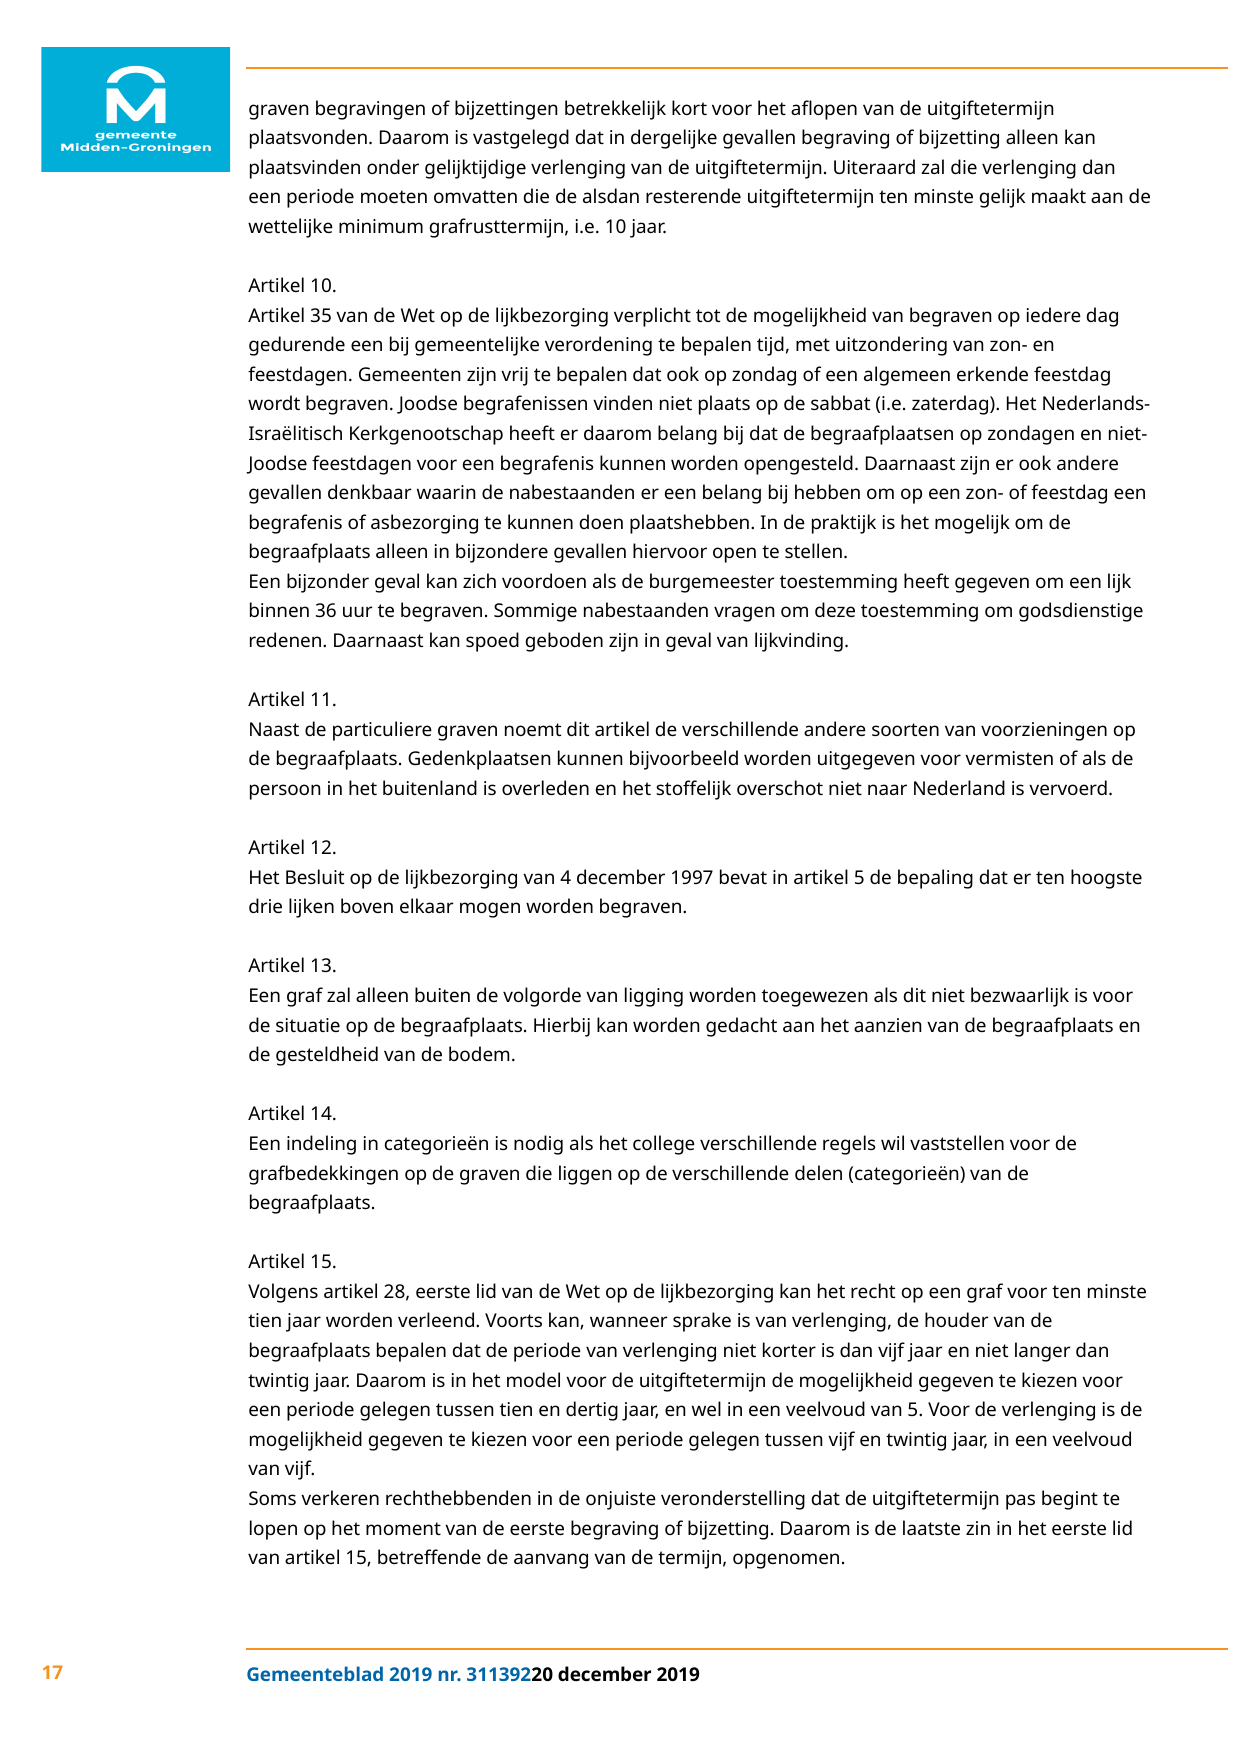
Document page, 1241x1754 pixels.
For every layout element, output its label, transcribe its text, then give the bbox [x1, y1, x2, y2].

text Artikel 12. [248, 834, 1152, 860]
picture [184, 146, 190, 153]
text Artikel 35 van de Wet op de lijkbezorging verplicht tot de mogelijkheid van begraven op iedere dag gedurende een bij gemeentelijke verordening te bepalen tijd, met uitzondering van zon- en feestdagen. Gemeenten zijn vrij te bepalen dat ook op zondag of een algemeen erkende feestdag wordt begraven. Joodse begrafenissen vinden niet plaats op de sabbat (i.e. zaterdag). Het Nederlands-Israëlitisch Kerkgenootschap heeft er daarom belang bij dat de begraafplaatsen op zondagen en niet-Joodse feestdagen voor een begrafenis kunnen worden opengesteld. Daarnaast zijn er ook andere gevallen denkbaar waarin de nabestaanden er een belang bij hebben om op een zon- of feestdag een begrafenis of asbezorging te kunnen doen plaatshebben. In de praktijk is het mogelijk om de begraafplaats alleen in bijzondere gevallen hiervoor open te stellen. [248, 302, 1152, 564]
picture [107, 89, 165, 122]
text Een graf zal alleen buiten de volgorde van ligging worden toegewezen als dit niet bezwaarlijk is voor de situatie op de begraafplaats. Hierbij kan worden gedacht aan het aanzien van de begraafplaats en de gesteldheid van de bodem. [248, 982, 1152, 1067]
text graven begravingen of bijzettingen betrekkelijk kort voor het aflopen van de uitgiftetermijn plaatsvonden. Daarom is vastgelegd dat in dergelijke gevallen begraving of bijzetting alleen kan plaatsvinden onder gelijktijdige verlenging van de uitgiftetermijn. Uiteraard zal die verlenging dan een periode moeten omvatten die de alsdan resterende uitgiftetermijn ten minste gelijk maakt aan de wettelijke minimum grafrusttermijn, i.e. 10 jaar. [248, 95, 1152, 239]
text Artikel 14. [248, 1101, 1152, 1126]
picture [108, 66, 164, 82]
text Een bijzonder geval kan zich voordoen als de burgemeester toestemming heeft gegeven om een lijk binnen 36 uur te begraven. Sommige nabestaanden vragen om deze toestemming om godsdienstige redenen. Daarnaast kan spoed geboden zijn in geval van lijkvinding. [248, 568, 1152, 653]
text Het Besluit op de lijkbezorging van 4 december 1997 bevat in artikel 5 de bepaling dat er ten hoogste drie lijken boven elkaar mogen worden begraven. [248, 864, 1152, 919]
text Soms verkeren rechthebbenden in de onjuiste veronderstelling dat de uitgiftetermijn pas begint te lopen op het moment van de eerste begraving of bijzetting. Daarom is de laatste zin in het eerste lid van artikel 15, betreffende de aanvang van de termijn, opgenomen. [248, 1485, 1152, 1570]
text Een indeling in categorieën is nodig als het college verschillende regels wil vaststellen voor de grafbedekkingen op de graven die liggen op de verschillende delen (categorieën) van de begraafplaats. [248, 1130, 1152, 1215]
text Naast de particuliere graven noemt dit artikel de verschillende andere soorten van voorzieningen op de begraafplaats. Gedenkplaatsen kunnen bijvoorbeeld worden uitgegeven voor vermisten of als de persoon in het buitenland is overleden en het stoffelijk overschot niet naar Nederland is vervoerd. [248, 716, 1152, 801]
text Artikel 10. [248, 272, 1152, 298]
text Artikel 15. [248, 1248, 1152, 1274]
text Artikel 11. [248, 686, 1152, 712]
text Volgens artikel 28, eerste lid van de Wet op de lijkbezorging kan het recht op een graf voor ten minste tien jaar worden verleend. Voorts kan, wanneer sprake is van verlenging, de houder van de begraafplaats bepalen dat de periode van verlenging niet korter is dan vijf jaar en niet langer dan twintig jaar. Daarom is in het model voor de uitgiftetermijn de mogelijkheid gegeven te kiezen voor een periode gelegen tussen tien en dertig jaar, en wel in een veelvoud van 5. Voor de verlenging is de mogelijkheid gegeven te kiezen voor een periode gelegen tussen vijf en twintig jaar, in een veelvoud van vijf. [248, 1278, 1152, 1481]
text Artikel 13. [248, 953, 1152, 978]
